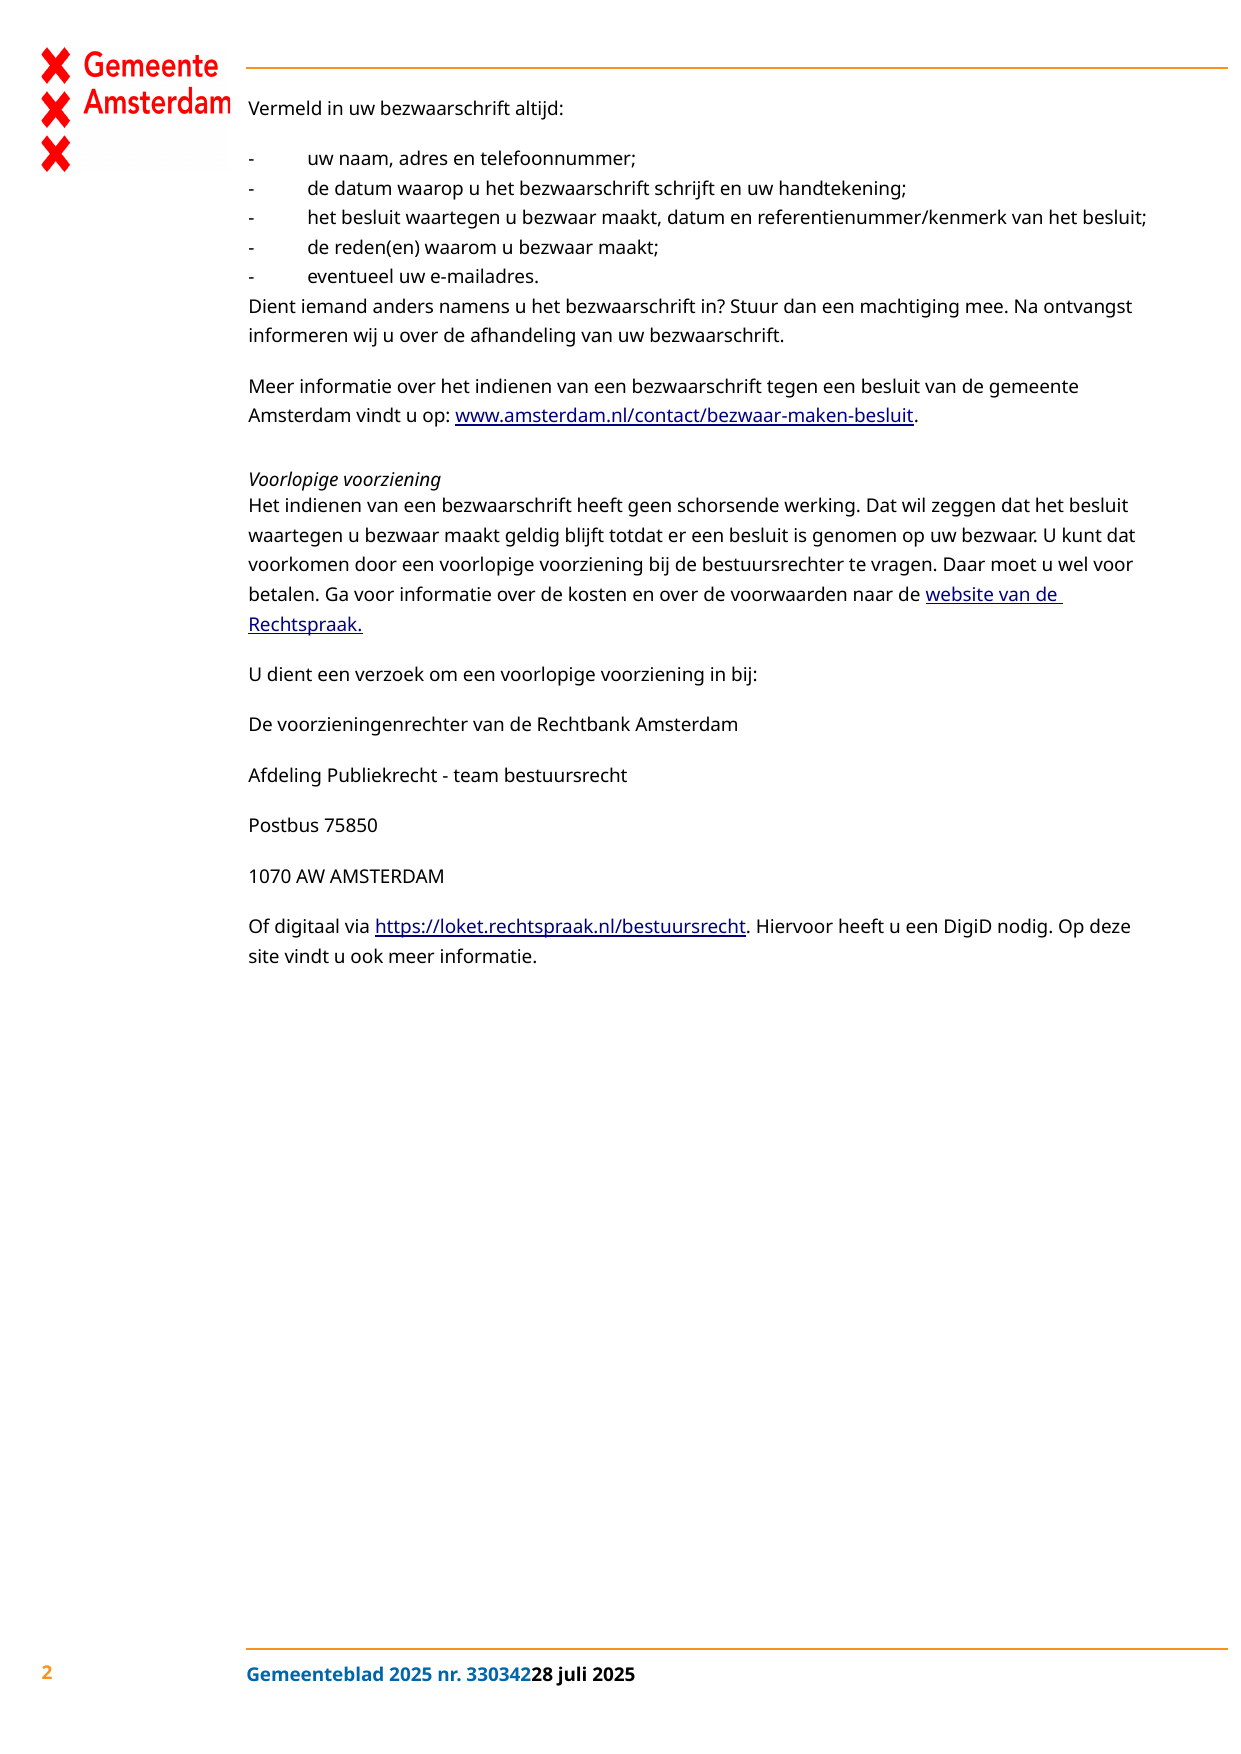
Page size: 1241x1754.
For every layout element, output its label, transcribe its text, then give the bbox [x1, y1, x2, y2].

list eventueel uw e-mailadres. [248, 263, 1152, 289]
list de reden(en) waarom u bezwaar maakt; [248, 234, 1152, 260]
text Dient iemand anders namens u het bezwaarschrift in? Stuur dan een machtiging mee. Na ontvangst informeren wij u over de afhandeling van uw bezwaarschrift. [248, 293, 1152, 348]
text U dient een verzoek om een voorlopige voorziening in bij: [248, 661, 1152, 687]
list uw naam, adres en telefoonnummer; [248, 145, 1152, 171]
text Vermeld in uw bezwaarschrift altijd: [248, 95, 1152, 121]
text Meer informatie over het indienen van een bezwaarschrift tegen een besluit van de gemeente Amsterdam vindt u op: www.amsterdam.nl/contact/bezwaar-maken-besluit. [248, 373, 1152, 428]
picture [41, 47, 231, 172]
text Het indienen van een bezwaarschrift heeft geen schorsende werking. Dat wil zeggen dat het besluit waartegen u bezwaar maakt geldig blijft totdat er een besluit is genomen op uw bezwaar. U kunt dat voorkomen door een voorlopige voorziening bij de bestuursrechter te vragen. Daar moet u wel voor betalen. Ga voor informatie over de kosten en over de voorwaarden naar de website van de Rechtspraak. [248, 492, 1152, 636]
text Afdeling Publiekrecht - team bestuursrecht [248, 762, 1152, 788]
list het besluit waartegen u bezwaar maakt, datum en referentienummer/kenmerk van het besluit; [248, 204, 1152, 230]
text De voorzieningenrechter van de Rechtbank Amsterdam [248, 712, 1152, 737]
text Postbus 75850 [248, 812, 1152, 838]
list de datum waarop u het bezwaarschrift schrijft en uw handtekening; [248, 175, 1152, 201]
text Voorlopige voorziening [248, 467, 1152, 492]
text Of digitaal via https://loket.rechtspraak.nl/bestuursrecht. Hiervoor heeft u een DigiD nodig. Op deze site vindt u ook meer informatie. [248, 913, 1152, 968]
text 1070 AW AMSTERDAM [248, 863, 1152, 888]
